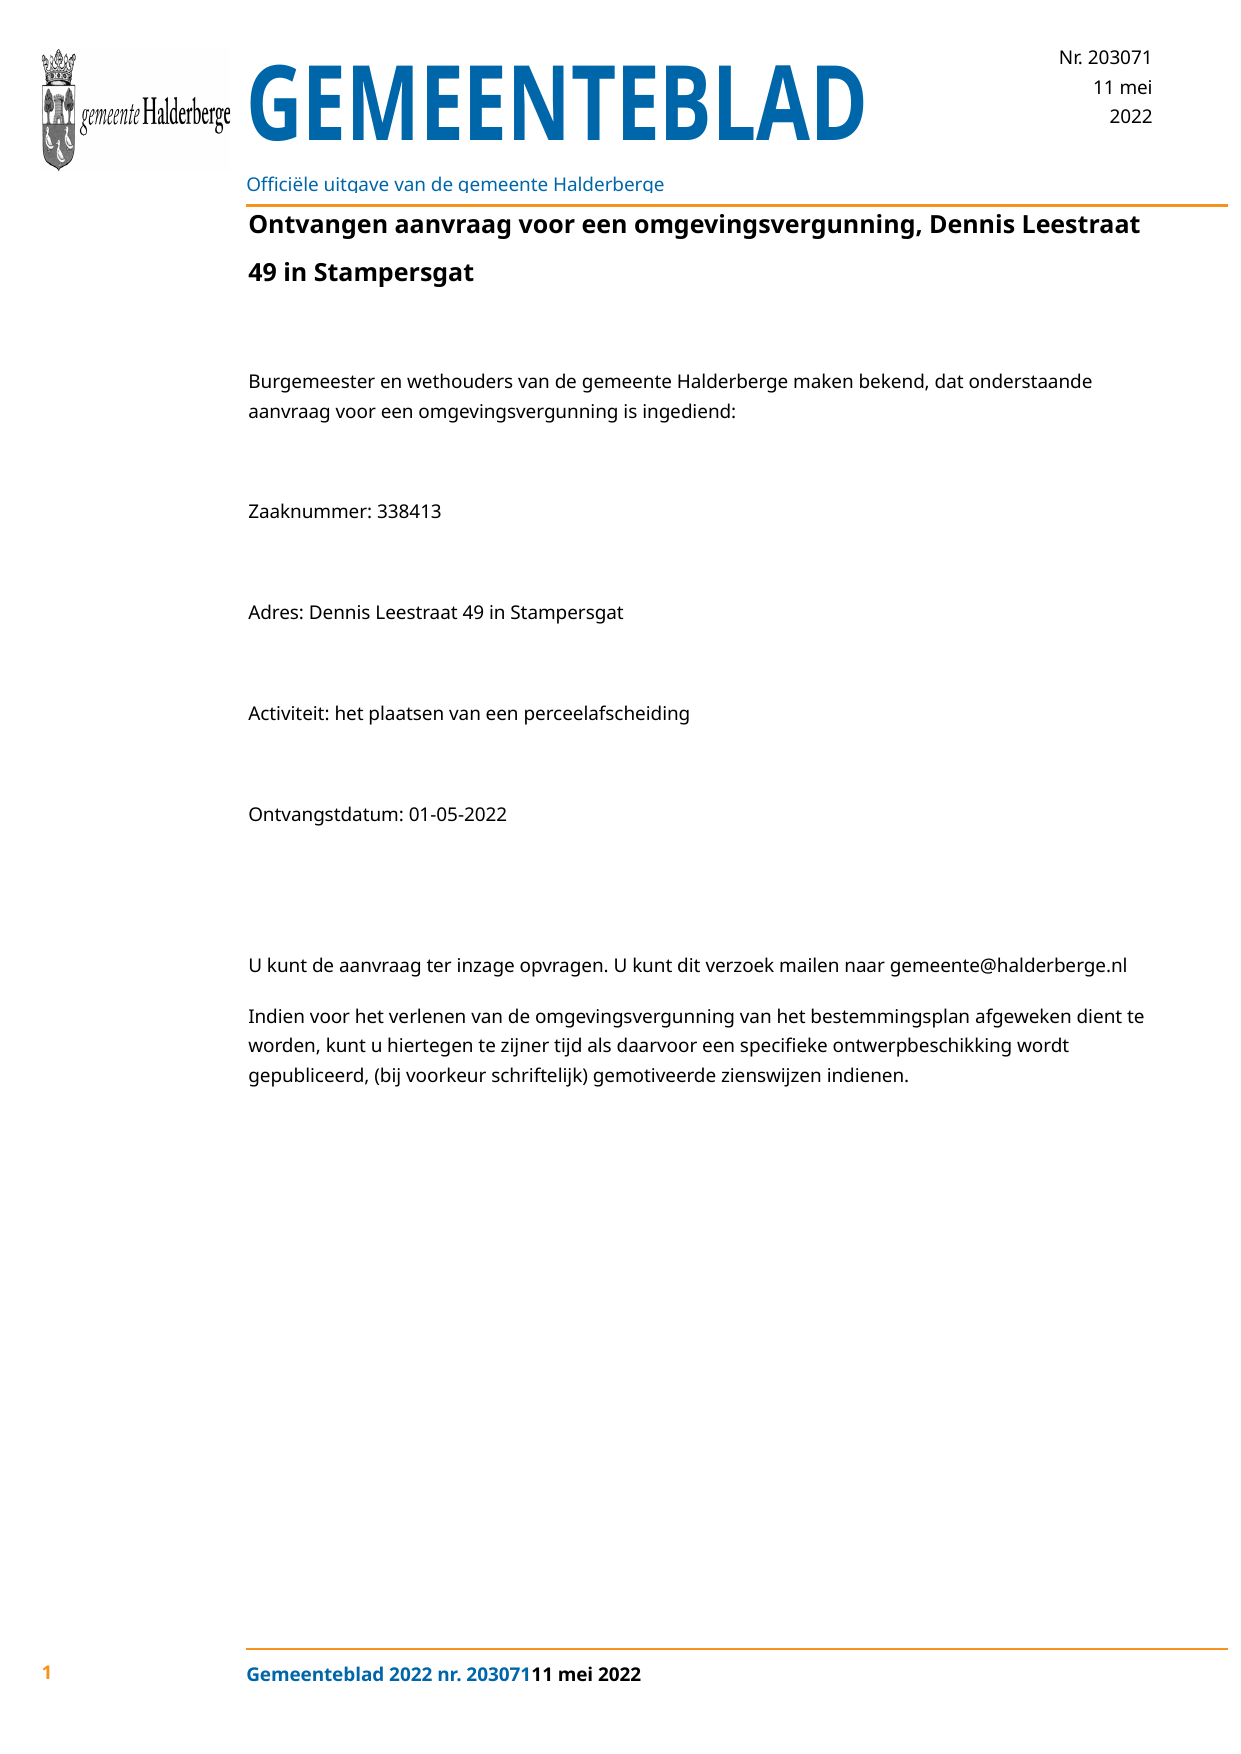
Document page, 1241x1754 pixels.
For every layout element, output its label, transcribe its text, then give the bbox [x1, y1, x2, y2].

text Activiteit: het plaatsen van een perceelafscheiding [248, 700, 1152, 726]
text U kunt de aanvraag ter inzage opvragen. U kunt dit verzoek mailen naar gemeente@halderberge.nl [248, 952, 1152, 978]
text Adres: Dennis Leestraat 49 in Stampersgat [248, 599, 1152, 625]
picture [41, 47, 231, 172]
text Zaaknummer: 338413 [248, 499, 1152, 524]
text Indien voor het verlenen van de omgevingsvergunning van het bestemmingsplan afgeweken dient te worden, kunt u hiertegen te zijner tijd als daarvoor een specifieke ontwerpbeschikking wordt gepubliceerd, (bij voorkeur schriftelijk) gemotiveerde zienswijzen indienen. [248, 1003, 1152, 1088]
text Burgemeester en wethouders van de gemeente Halderberge maken bekend, dat onderstaande aanvraag voor een omgevingsvergunning is ingediend: [248, 368, 1152, 424]
text Ontvangen aanvraag voor een omgevingsvergunning, Dennis Leestraat 49 in Stampersgat [248, 207, 1152, 288]
text Ontvangstdatum: 01-05-2022 [248, 801, 1152, 827]
